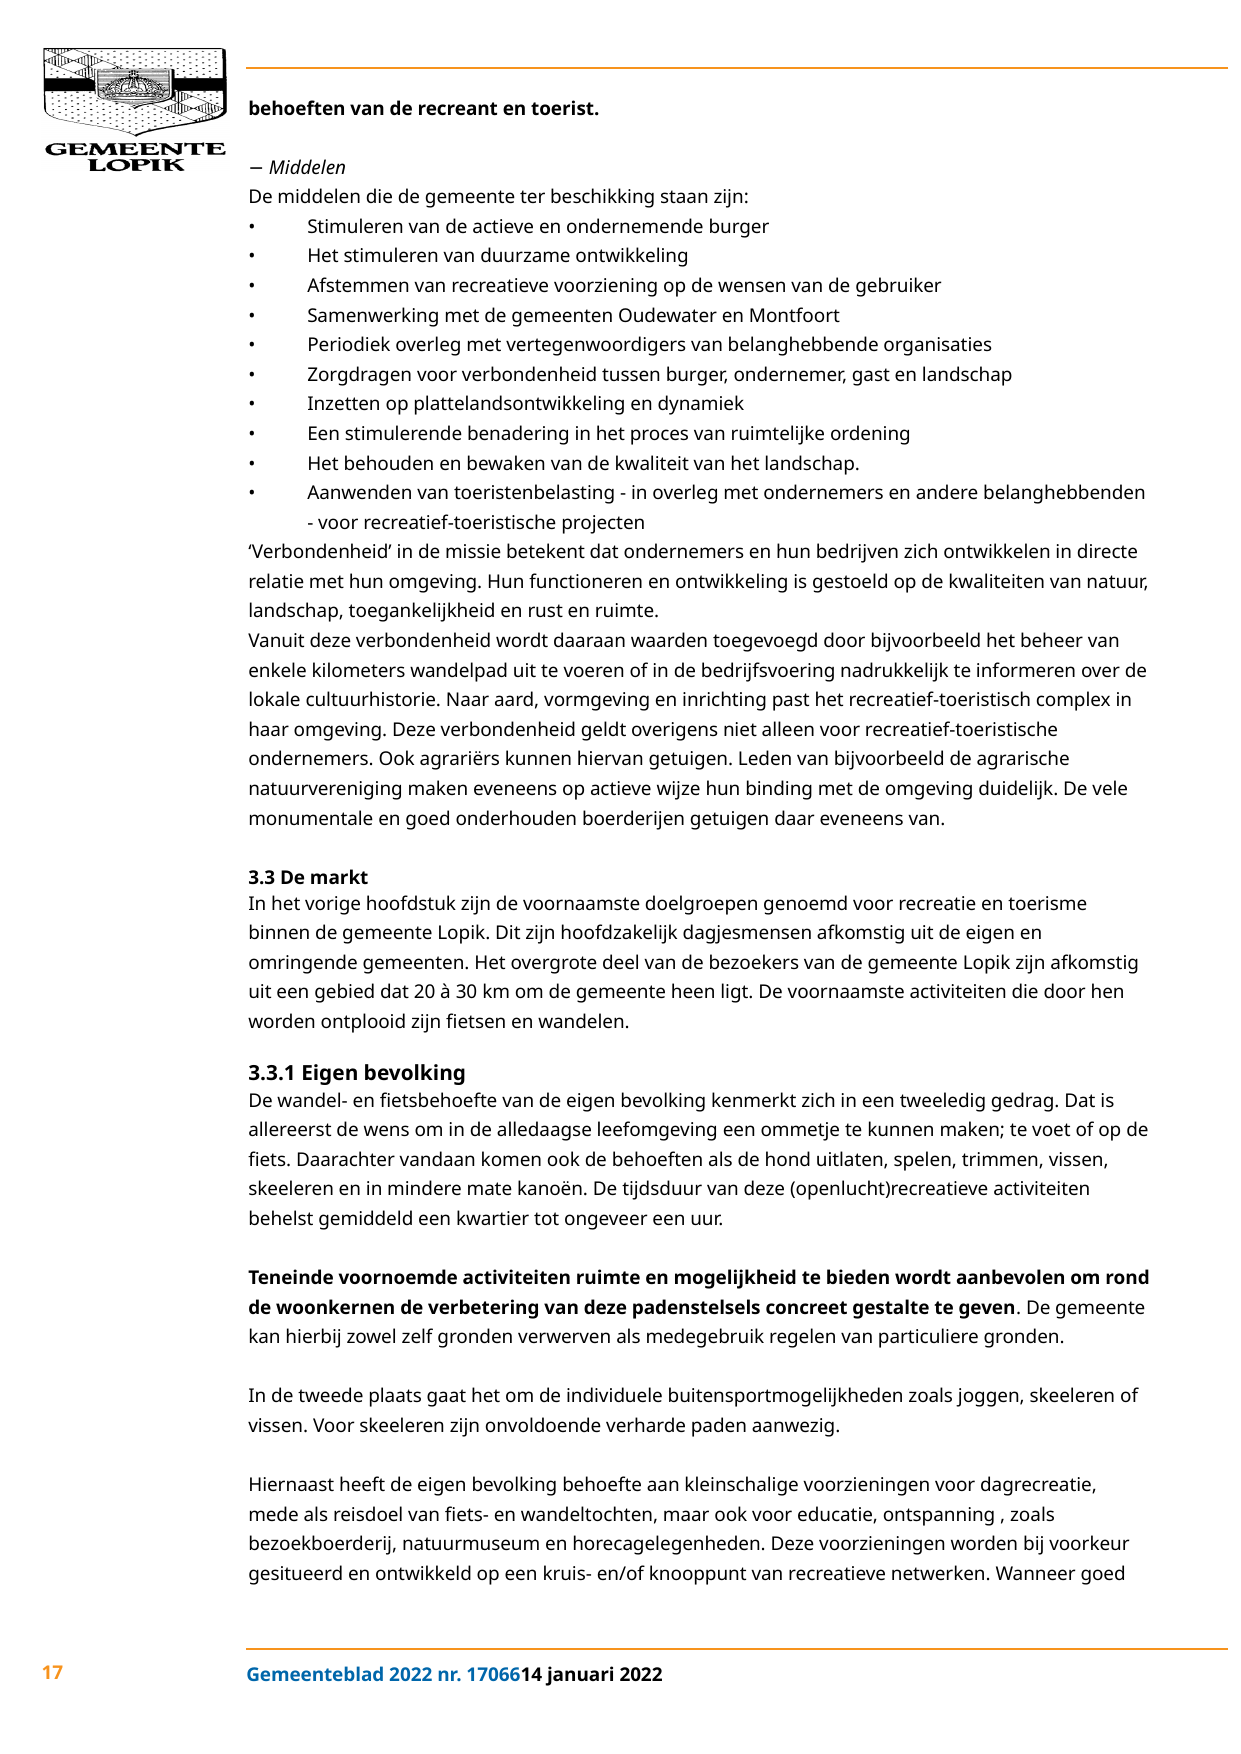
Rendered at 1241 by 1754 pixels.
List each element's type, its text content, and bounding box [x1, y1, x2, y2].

text − Middelen [248, 154, 1152, 180]
text Hiernaast heeft de eigen bevolking behoefte aan kleinschalige voorzieningen voor dagrecreatie, mede als reisdoel van fiets- en wandeltochten, maar ook voor educatie, ontspanning , zoals bezoekboerderij, natuurmuseum en horecagelegenheden. Deze voorzieningen worden bij voorkeur gesitueerd en ontwikkeld op een kruis- en/of knooppunt van recreatieve netwerken. Wanneer goed [248, 1471, 1152, 1586]
list Aanwenden van toeristenbelasting - in overleg met ondernemers en andere belanghebbenden - voor recreatief-toeristische projecten [248, 479, 1152, 535]
text In het vorige hoofdstuk zijn de voornaamste doelgroepen genoemd voor recreatie en toerisme binnen de gemeente Lopik. Dit zijn hoofdzakelijk dagjesmensen afkomstig uit de eigen en omringende gemeenten. Het overgrote deel van de bezoekers van de gemeente Lopik zijn afkomstig uit een gebied dat 20 à 30 km om de gemeente heen ligt. De voornaamste activiteiten die door hen worden ontplooid zijn fietsen en wandelen. [248, 890, 1152, 1034]
list Inzetten op plattelandsontwikkeling en dynamiek [248, 391, 1152, 416]
list Het behouden en bewaken van de kwaliteit van het landschap. [248, 450, 1152, 476]
text De middelen die de gemeente ter beschikking staan zijn: [248, 183, 1152, 209]
list Een stimulerende benadering in het proces van ruimtelijke ordening [248, 420, 1152, 446]
text 3.3.1 Eigen bevolking [248, 1058, 1152, 1087]
text behoeften van de recreant en toerist. [248, 95, 1152, 121]
list Samenwerking met de gemeenten Oudewater en Montfoort [248, 302, 1152, 328]
list Afstemmen van recreatieve voorziening op de wensen van de gebruiker [248, 272, 1152, 298]
text 3.3 De markt [248, 864, 1152, 890]
text De wandel- en fietsbehoefte van de eigen bevolking kenmerkt zich in een tweeledig gedrag. Dat is allereerst de wens om in de alledaagse leefomgeving een ommetje te kunnen maken; te voet of op de fiets. Daarachter vandaan komen ook de behoeften als de hond uitlaten, spelen, trimmen, vissen, skeeleren en in mindere mate kanoën. De tijdsduur van deze (openlucht)recreatieve activiteiten behelst gemiddeld een kwartier tot ongeveer een uur. [248, 1087, 1152, 1231]
list Zorgdragen voor verbondenheid tussen burger, ondernemer, gast en landschap [248, 361, 1152, 387]
list Het stimuleren van duurzame ontwikkeling [248, 243, 1152, 268]
list Stimuleren van de actieve en ondernemende burger [248, 213, 1152, 239]
text ‘Verbondenheid’ in de missie betekent dat ondernemers en hun bedrijven zich ontwikkelen in directe relatie met hun omgeving. Hun functioneren en ontwikkeling is gestoeld op de kwaliteiten van natuur, landschap, toegankelijkheid en rust en ruimte. [248, 538, 1152, 623]
list Periodiek overleg met vertegenwoordigers van belanghebbende organisaties [248, 331, 1152, 357]
picture [41, 47, 231, 172]
text Teneinde voornoemde activiteiten ruimte en mogelijkheid te bieden wordt aanbevolen om rond de woonkernen de verbetering van deze padenstelsels concreet gestalte te geven. De gemeente kan hierbij zowel zelf gronden verwerven als medegebruik regelen van particuliere gronden. [248, 1264, 1152, 1349]
text Vanuit deze verbondenheid wordt daaraan waarden toegevoegd door bijvoorbeeld het beheer van enkele kilometers wandelpad uit te voeren of in de bedrijfsvoering nadrukkelijk te informeren over de lokale cultuurhistorie. Naar aard, vormgeving en inrichting past het recreatief-toeristisch complex in haar omgeving. Deze verbondenheid geldt overigens niet alleen voor recreatief-toeristische ondernemers. Ook agrariërs kunnen hiervan getuigen. Leden van bijvoorbeeld de agrarische natuurvereniging maken eveneens op actieve wijze hun binding met de omgeving duidelijk. De vele monumentale en goed onderhouden boerderijen getuigen daar eveneens van. [248, 627, 1152, 831]
text In de tweede plaats gaat het om de individuele buitensportmogelijkheden zoals joggen, skeeleren of vissen. Voor skeeleren zijn onvoldoende verharde paden aanwezig. [248, 1383, 1152, 1438]
